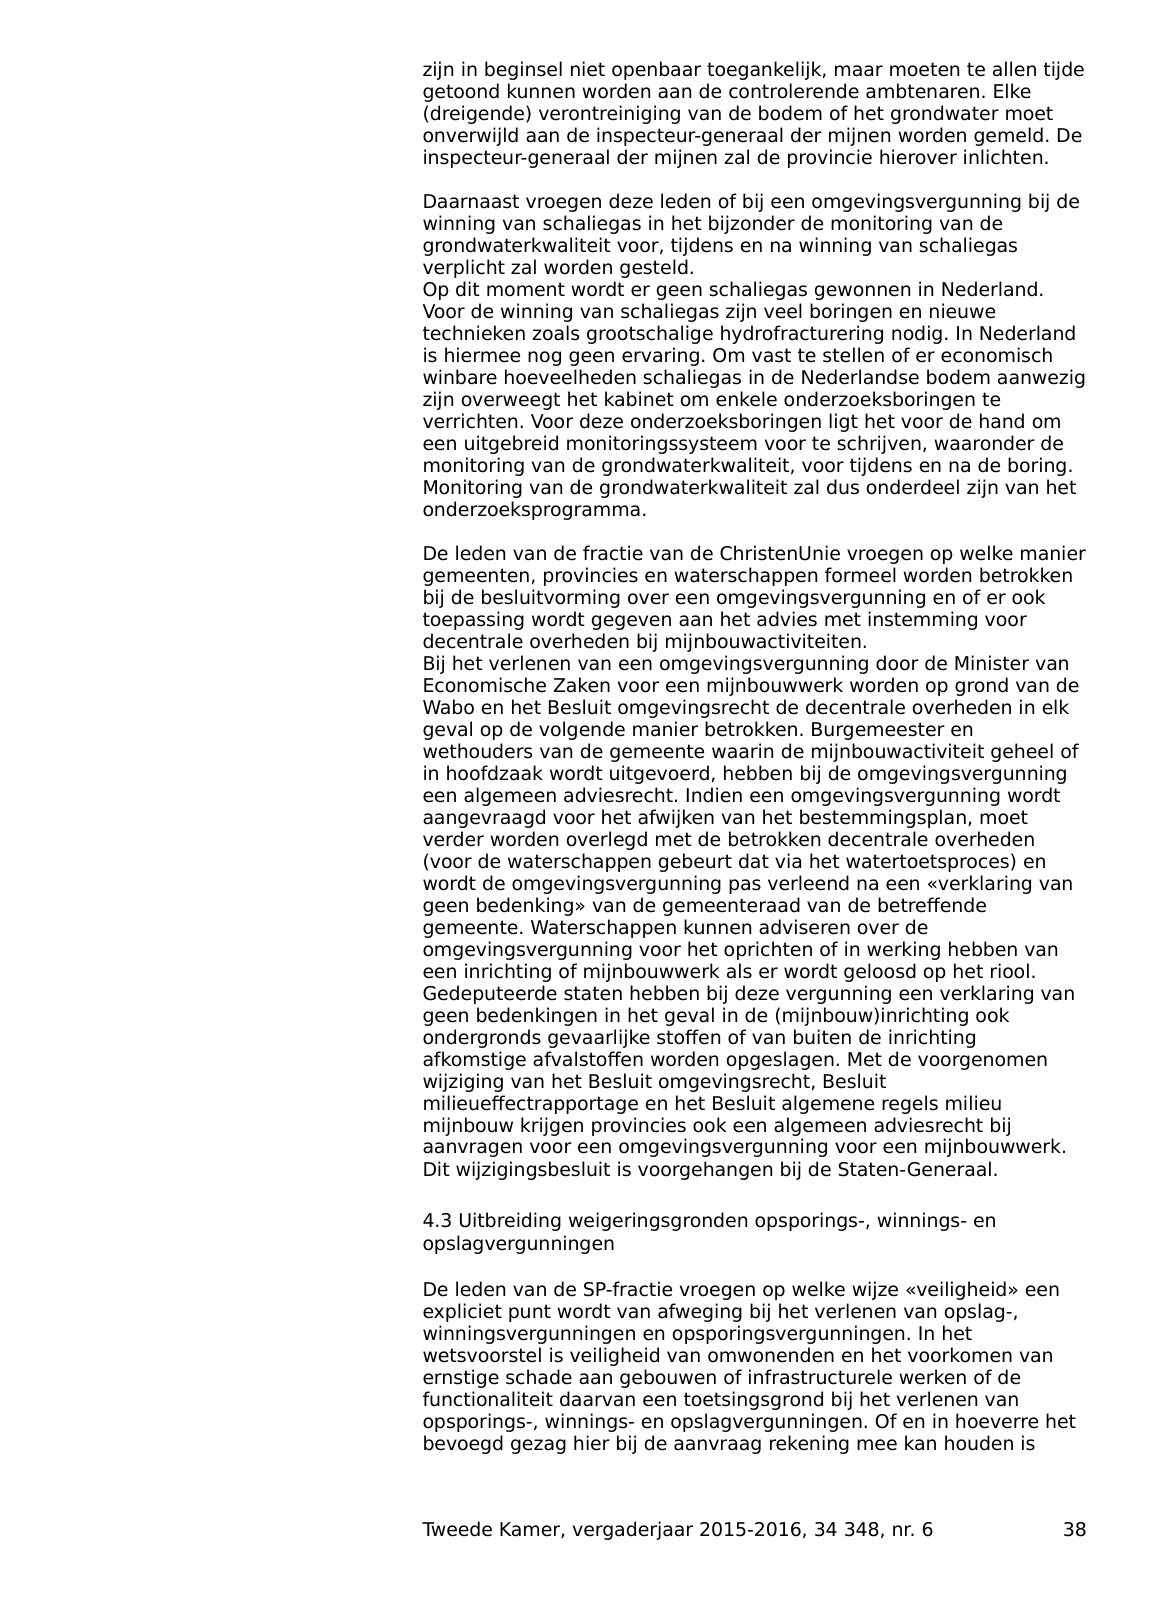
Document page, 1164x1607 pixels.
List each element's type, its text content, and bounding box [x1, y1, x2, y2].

text Op dit moment wordt er geen schaliegas gewonnen in Nederland. Voor de winning van schaliegas zijn veel boringen en nieuwe technieken zoals grootschalige hydrofracturering nodig. In Nederland is hiermee nog geen ervaring. Om vast te stellen of er economisch winbare hoeveelheden schaliegas in de Nederlandse bodem aanwezig zijn overweegt het kabinet om enkele onderzoeksboringen te verrichten. Voor deze onderzoeksboringen ligt het voor de hand om een uitgebreid monitoringssysteem voor te schrijven, waaronder de monitoring van de grondwaterkwaliteit, voor tijdens en na de boring. Monitoring van de grondwaterkwaliteit zal dus onderdeel zijn van het onderzoeksprogramma. [422, 279, 1087, 521]
subtitle 4.3 Uitbreiding weigeringsgronden opsporings-, winnings- en opslagvergunningen [422, 1210, 1087, 1254]
text zijn in beginsel niet openbaar toegankelijk, maar moeten te allen tijde getoond kunnen worden aan de controlerende ambtenaren. Elke (dreigende) verontreiniging van de bodem of het grondwater moet onverwijld aan de inspecteur-generaal der mijnen worden gemeld. De inspecteur-generaal der mijnen zal de provincie hierover inlichten. [422, 59, 1087, 169]
text Bij het verlenen van een omgevingsvergunning door de Minister van Economische Zaken voor een mijnbouwwerk worden op grond van de Wabo en het Besluit omgevingsrecht de decentrale overheden in elk geval op de volgende manier betrokken. Burgemeester en wethouders van de gemeente waarin de mijnbouwactiviteit geheel of in hoofdzaak wordt uitgevoerd, hebben bij de omgevingsvergunning een algemeen adviesrecht. Indien een omgevingsvergunning wordt aangevraagd voor het afwijken van het bestemmingsplan, moet verder worden overlegd met de betrokken decentrale overheden (voor de waterschappen gebeurt dat via het watertoetsproces) en wordt de omgevingsvergunning pas verleend na een «verklaring van geen bedenking» van de gemeenteraad van de betreffende gemeente. Waterschappen kunnen adviseren over de omgevingsvergunning voor het oprichten of in werking hebben van een inrichting of mijnbouwwerk als er wordt geloosd op het riool. Gedeputeerde staten hebben bij deze vergunning een verklaring van geen bedenkingen in het geval in de (mijnbouw)inrichting ook ondergronds gevaarlijke stoffen of van buiten de inrichting afkomstige afvalstoffen worden opgeslagen. Met de voorgenomen wijziging van het Besluit omgevingsrecht, Besluit milieueffectrapportage en het Besluit algemene regels milieu mijnbouw krijgen provincies ook een algemeen adviesrecht bij aanvragen voor een omgevingsvergunning voor een mijnbouwwerk. Dit wijzigingsbesluit is voorgehangen bij de Staten-Generaal. [422, 653, 1087, 1180]
text De leden van de fractie van de ChristenUnie vroegen op welke manier gemeenten, provincies en waterschappen formeel worden betrokken bij de besluitvorming over een omgevingsvergunning en of er ook toepassing wordt gegeven aan het advies met instemming voor decentrale overheden bij mijnbouwactiviteiten. [422, 543, 1087, 653]
text De leden van de SP-fractie vroegen op welke wijze «veiligheid» een expliciet punt wordt van afweging bij het verlenen van opslag-, winningsvergunningen en opsporingsvergunningen. In het wetsvoorstel is veiligheid van omwonenden en het voorkomen van ernstige schade aan gebouwen of infrastructurele werken of de functionaliteit daarvan een toetsingsgrond bij het verlenen van opsporings-, winnings- en opslagvergunningen. Of en in hoeverre het bevoegd gezag hier bij de aanvraag rekening mee kan houden is [422, 1279, 1087, 1455]
text Daarnaast vroegen deze leden of bij een omgevingsvergunning bij de winning van schaliegas in het bijzonder de monitoring van de grondwaterkwaliteit voor, tijdens en na winning van schaliegas verplicht zal worden gesteld. [422, 191, 1087, 279]
